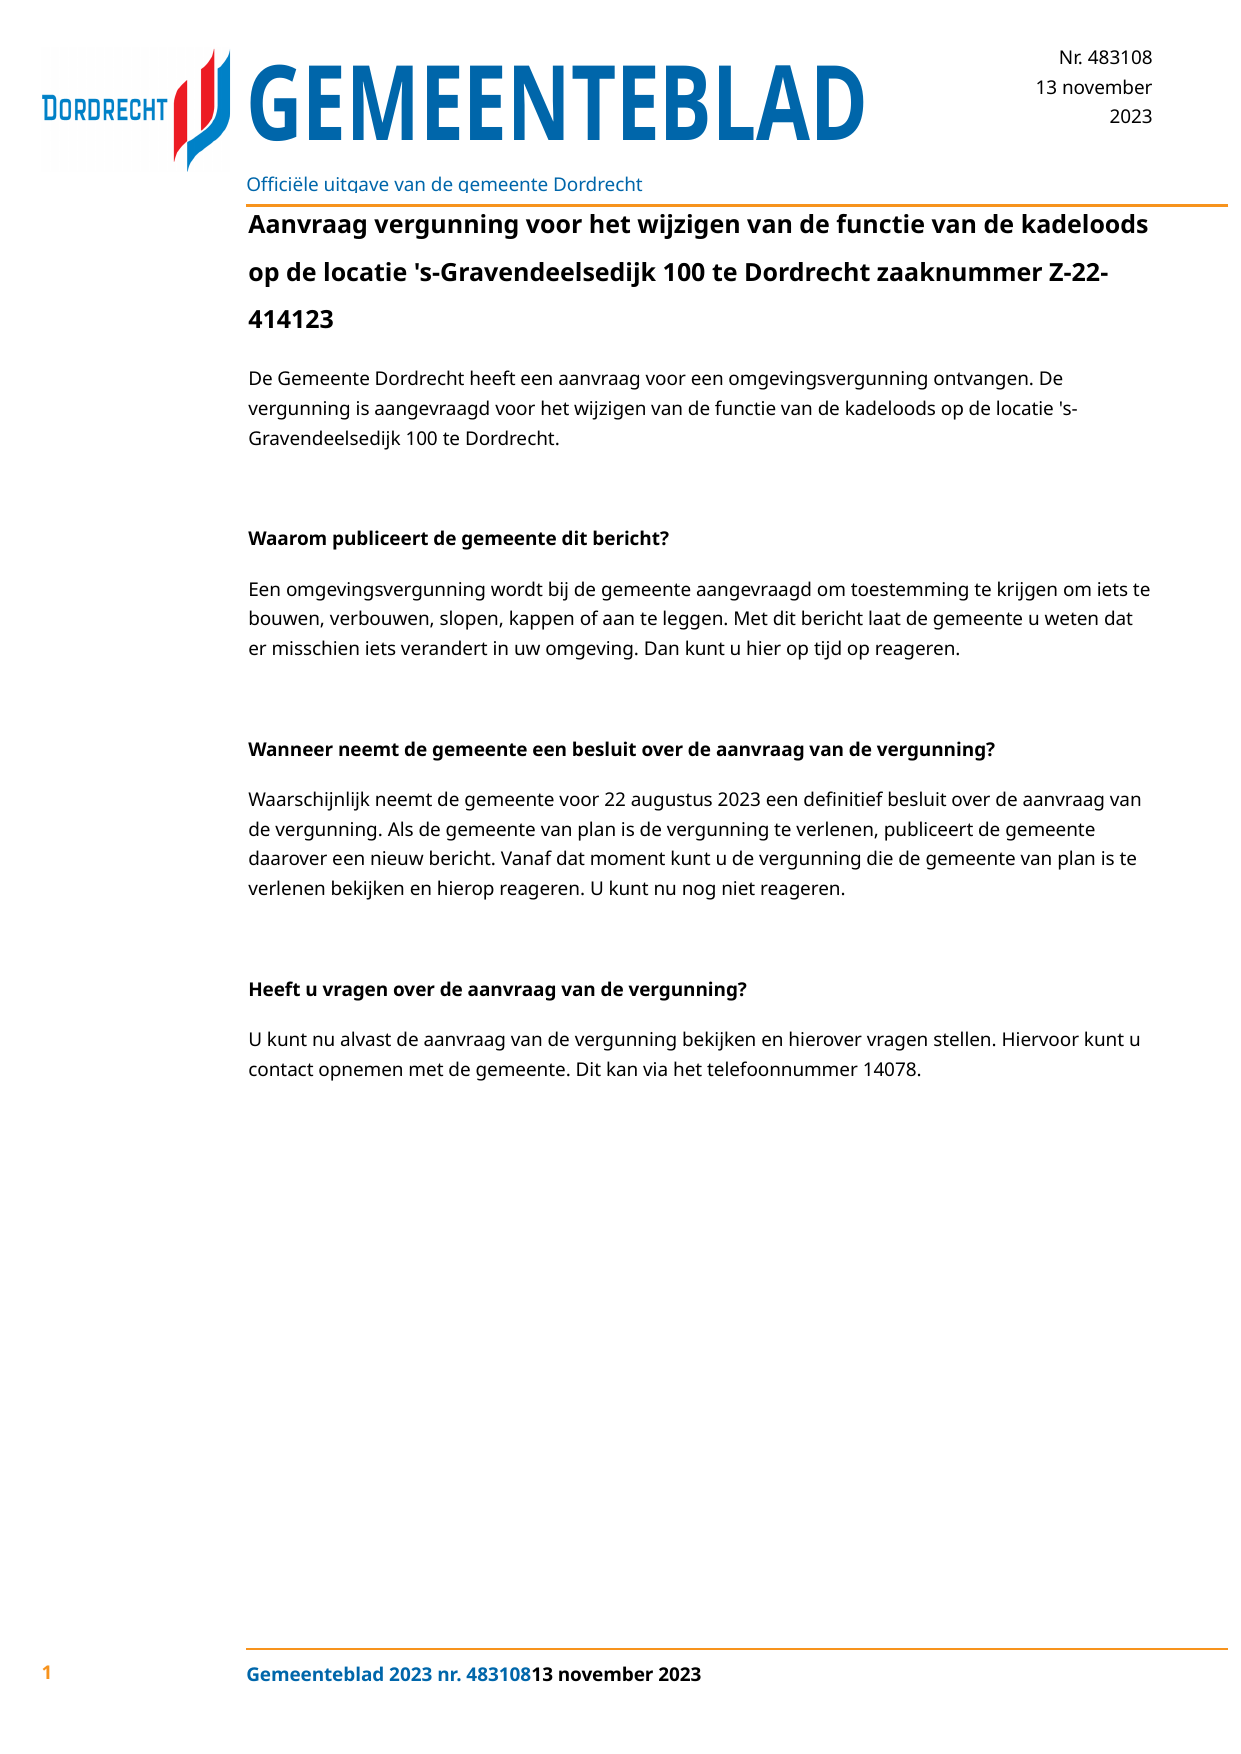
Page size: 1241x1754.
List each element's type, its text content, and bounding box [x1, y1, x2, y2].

text Waarschijnlijk neemt de gemeente voor 22 augustus 2023 een definitief besluit over de aanvraag van de vergunning. Als de gemeente van plan is de vergunning te verlenen, publiceert de gemeente daarover een nieuw bericht. Vanaf dat moment kunt u de vergunning die de gemeente van plan is te verlenen bekijken en hierop reageren. U kunt nu nog niet reageren. [248, 786, 1152, 901]
text Een omgevingsvergunning wordt bij de gemeente aangevraagd om toestemming te krijgen om iets te bouwen, verbouwen, slopen, kappen of aan te leggen. Met dit bericht laat de gemeente u weten dat er misschien iets verandert in uw omgeving. Dan kunt u hier op tijd op reageren. [248, 576, 1152, 661]
text De Gemeente Dordrecht heeft een aanvraag voor een omgevingsvergunning ontvangen. De vergunning is aangevraagd voor het wijzigen van de functie van de kadeloods op de locatie 's-Gravendeelsedijk 100 te Dordrecht. [248, 366, 1152, 450]
text Waarom publiceert de gemeente dit bericht? [248, 526, 1152, 551]
text Heeft u vragen over de aanvraag van de vergunning? [248, 976, 1152, 1002]
text Wanneer neemt de gemeente een besluit over de aanvraag van de vergunning? [248, 736, 1152, 762]
text U kunt nu alvast de aanvraag van de vergunning bekijken en hierover vragen stellen. Hiervoor kunt u contact opnemen met de gemeente. Dit kan via het telefoonnummer 14078. [248, 1026, 1152, 1082]
picture [41, 47, 231, 172]
text Aanvraag vergunning voor het wijzigen van de functie van de kadeloods op de locatie 's-Gravendeelsedijk 100 te Dordrecht zaaknummer Z-22-414123 [248, 207, 1152, 336]
